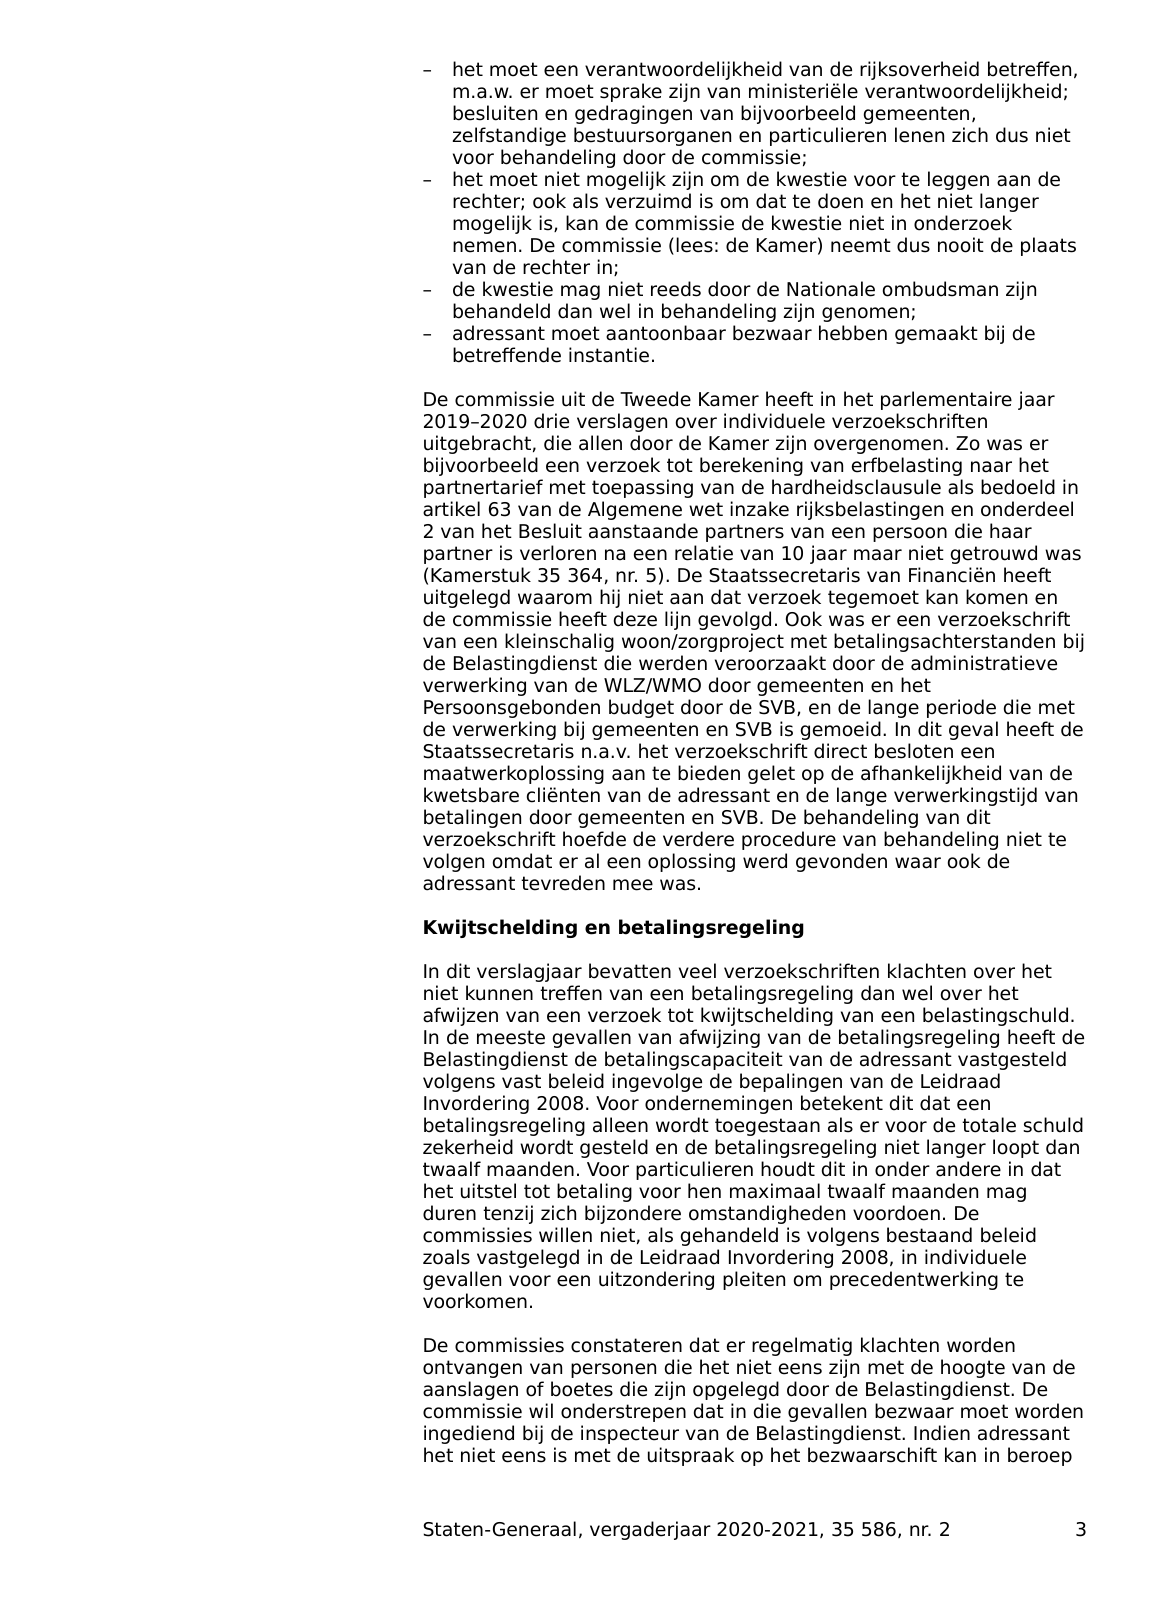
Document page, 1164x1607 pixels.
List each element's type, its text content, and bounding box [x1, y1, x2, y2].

text – het moet niet mogelijk zijn om de kwestie voor te leggen aan de rechter; ook als verzuimd is om dat te doen en het niet langer mogelijk is, kan de commissie de kwestie niet in onderzoek nemen. De commissie (lees: de Kamer) neemt dus nooit de plaats van de rechter in; [422, 169, 1087, 279]
text – adressant moet aantoonbaar bezwaar hebben gemaakt bij de betreffende instantie. [422, 323, 1087, 367]
text De commissies constateren dat er regelmatig klachten worden ontvangen van personen die het niet eens zijn met de hoogte van de aanslagen of boetes die zijn opgelegd door de Belastingdienst. De commissie wil onderstrepen dat in die gevallen bezwaar moet worden ingediend bij de inspecteur van de Belastingdienst. Indien adressant het niet eens is met de uitspraak op het bezwaarschift kan in beroep [422, 1335, 1087, 1467]
text – het moet een verantwoordelijkheid van de rijksoverheid betreffen, m.a.w. er moet sprake zijn van ministeriële verantwoordelijkheid; besluiten en gedragingen van bijvoorbeeld gemeenten, zelfstandige bestuursorganen en particulieren lenen zich dus niet voor behandeling door de commissie; [422, 59, 1087, 169]
subtitle Kwijtschelding en betalingsregeling [422, 917, 1087, 939]
text – de kwestie mag niet reeds door de Nationale ombudsman zijn behandeld dan wel in behandeling zijn genomen; [422, 279, 1087, 323]
text In dit verslagjaar bevatten veel verzoekschriften klachten over het niet kunnen treffen van een betalingsregeling dan wel over het afwijzen van een verzoek tot kwijtschelding van een belastingschuld. In de meeste gevallen van afwijzing van de betalingsregeling heeft de Belastingdienst de betalingscapaciteit van de adressant vastgesteld volgens vast beleid ingevolge de bepalingen van de Leidraad Invordering 2008. Voor ondernemingen betekent dit dat een betalingsregeling alleen wordt toegestaan als er voor de totale schuld zekerheid wordt gesteld en de betalingsregeling niet langer loopt dan twaalf maanden. Voor particulieren houdt dit in onder andere in dat het uitstel tot betaling voor hen maximaal twaalf maanden mag duren tenzij zich bijzondere omstandigheden voordoen. De commissies willen niet, als gehandeld is volgens bestaand beleid zoals vastgelegd in de Leidraad Invordering 2008, in individuele gevallen voor een uitzondering pleiten om precedentwerking te voorkomen. [422, 961, 1087, 1312]
text De commissie uit de Tweede Kamer heeft in het parlementaire jaar 2019–2020 drie verslagen over individuele verzoekschriften uitgebracht, die allen door de Kamer zijn overgenomen. Zo was er bijvoorbeeld een verzoek tot berekening van erfbelasting naar het partnertarief met toepassing van de hardheidsclausule als bedoeld in artikel 63 van de Algemene wet inzake rijksbelastingen en onderdeel 2 van het Besluit aanstaande partners van een persoon die haar partner is verloren na een relatie van 10 jaar maar niet getrouwd was (Kamerstuk 35 364, nr. 5). De Staatssecretaris van Financiën heeft uitgelegd waarom hij niet aan dat verzoek tegemoet kan komen en de commissie heeft deze lijn gevolgd. Ook was er een verzoekschrift van een kleinschalig woon/zorgproject met betalingsachterstanden bij de Belastingdienst die werden veroorzaakt door de administratieve verwerking van de WLZ/WMO door gemeenten en het Persoonsgebonden budget door de SVB, en de lange periode die met de verwerking bij gemeenten en SVB is gemoeid. In dit geval heeft de Staatssecretaris n.a.v. het verzoekschrift direct besloten een maatwerkoplossing aan te bieden gelet op de afhankelijkheid van de kwetsbare cliënten van de adressant en de lange verwerkingstijd van betalingen door gemeenten en SVB. De behandeling van dit verzoekschrift hoefde de verdere procedure van behandeling niet te volgen omdat er al een oplossing werd gevonden waar ook de adressant tevreden mee was. [422, 389, 1087, 894]
